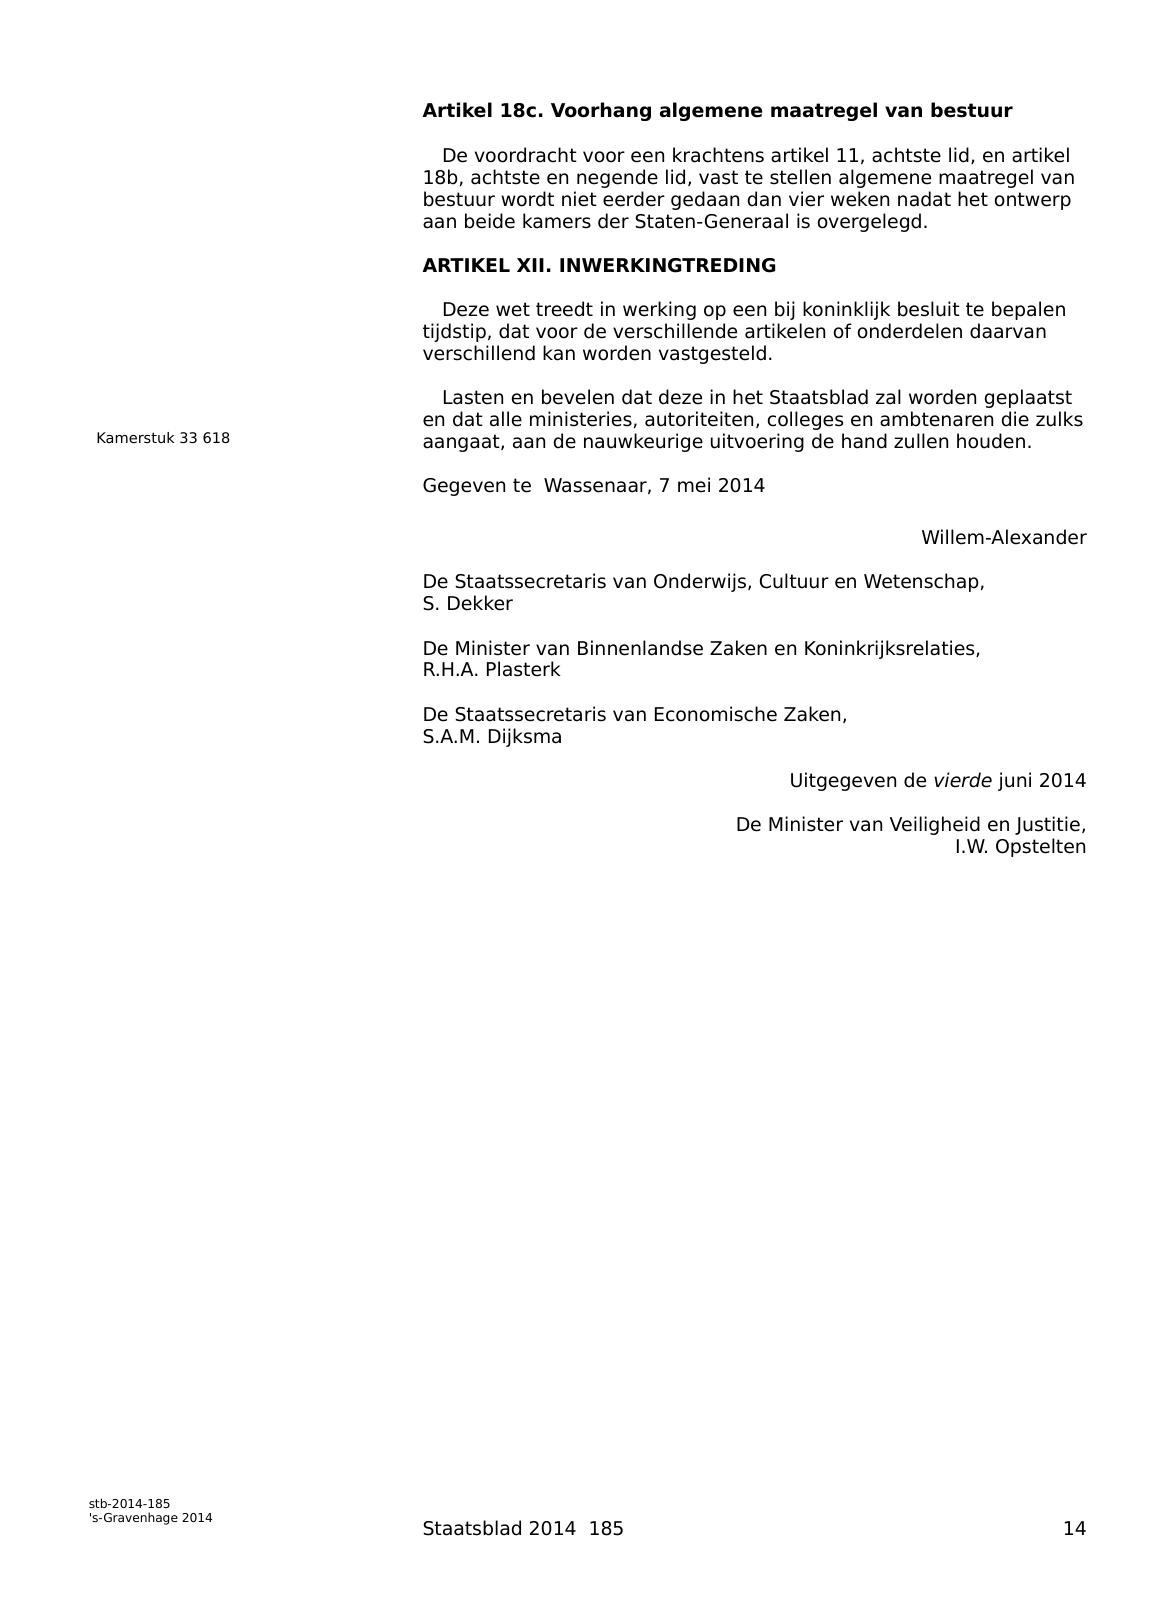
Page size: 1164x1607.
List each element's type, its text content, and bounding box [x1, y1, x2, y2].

text Kamerstuk 33 618 [77, 430, 396, 447]
subtitle Artikel 18c. Voorhang algemene maatregel van bestuur [422, 100, 1087, 122]
text 's-Gravenhage 2014 [88, 1511, 323, 1525]
text Willem-Alexander [422, 527, 1087, 549]
text De Minister van Binnenlandse Zaken en Koninkrijksrelaties, R.H.A. Plasterk [422, 637, 1087, 681]
text stb-2014-185 [88, 1497, 323, 1511]
text Uitgegeven de vierde juni 2014 [422, 770, 1087, 792]
text Lasten en bevelen dat deze in het Staatsblad zal worden geplaatst en dat alle ministeries, autoriteiten, colleges en ambtenaren die zulks aangaat, aan de nauwkeurige uitvoering de hand zullen houden. [422, 387, 1087, 453]
subtitle ARTIKEL XII. INWERKINGTREDING [422, 255, 1087, 277]
text De Minister van Veiligheid en Justitie, I.W. Opstelten [422, 814, 1087, 858]
text De Staatssecretaris van Onderwijs, Cultuur en Wetenschap, S. Dekker [422, 571, 1087, 615]
text De voordracht voor een krachtens artikel 11, achtste lid, en artikel 18b, achtste en negende lid, vast te stellen algemene maatregel van bestuur wordt niet eerder gedaan dan vier weken nadat het ontwerp aan beide kamers der Staten-Generaal is overgelegd. [422, 144, 1087, 232]
text Gegeven te Wassenaar, 7 mei 2014 [422, 475, 1087, 497]
text Deze wet treedt in werking op een bij koninklijk besluit te bepalen tijdstip, dat voor de verschillende artikelen of onderdelen daarvan verschillend kan worden vastgesteld. [422, 299, 1087, 365]
text De Staatssecretaris van Economische Zaken, S.A.M. Dijksma [422, 703, 1087, 747]
